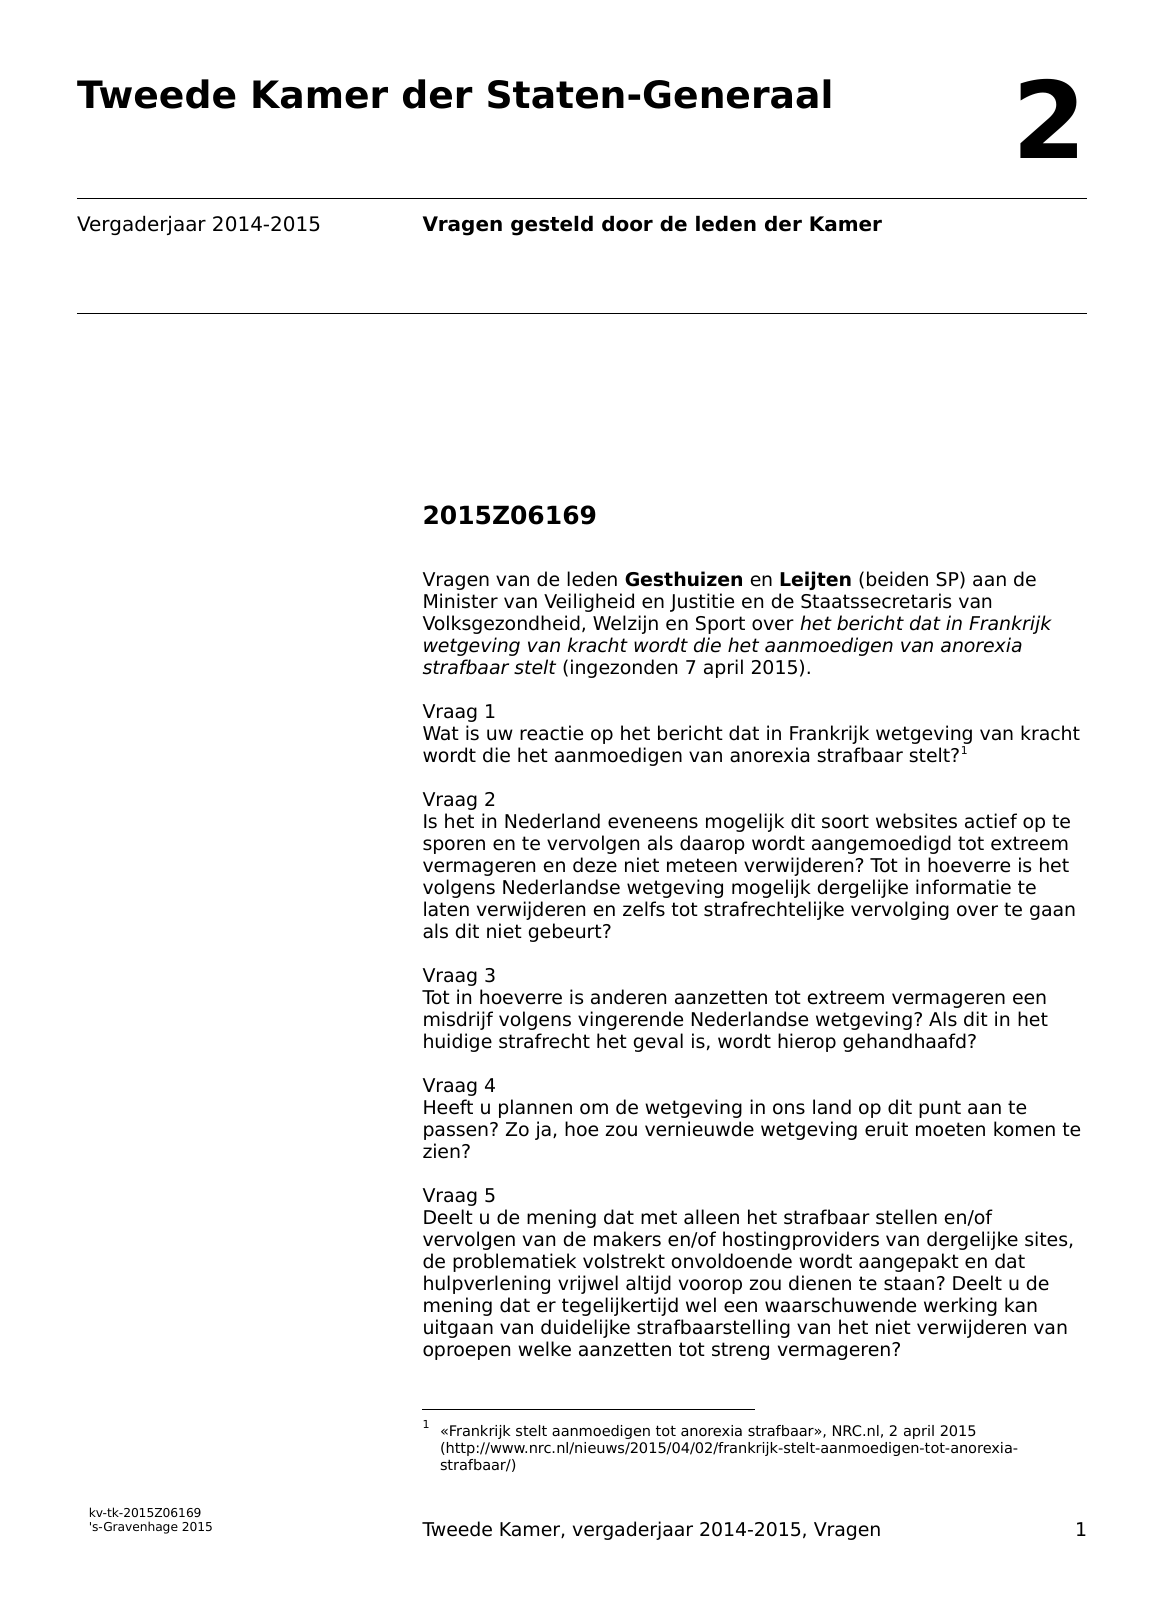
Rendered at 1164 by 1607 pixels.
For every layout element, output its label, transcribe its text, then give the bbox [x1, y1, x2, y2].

text Tot in hoeverre is anderen aanzetten tot extreem vermageren een misdrijf volgens vingerende Nederlandse wetgeving? Als dit in het huidige strafrecht het geval is, wordt hierop gehandhaafd? [422, 987, 1087, 1053]
text Vraag 5 [422, 1185, 1087, 1207]
text 2015Z06169 [422, 501, 1087, 531]
table_cell Vergaderjaar 2014-2015 [77, 199, 422, 313]
table_cell Vragen gesteld door de leden der Kamer [422, 199, 1087, 313]
text Vraag 2 [422, 789, 1087, 811]
text Vraag 4 [422, 1075, 1087, 1097]
text Vraag 1 [422, 701, 1087, 723]
table_header Tweede Kamer der Staten-Generaal [77, 59, 886, 198]
table_header 2 [886, 59, 1087, 198]
text Vraag 3 [422, 965, 1087, 987]
text Heeft u plannen om de wetgeving in ons land op dit punt aan te passen? Zo ja, hoe zou vernieuwde wetgeving eruit moeten komen te zien? [422, 1097, 1087, 1163]
text Is het in Nederland eveneens mogelijk dit soort websites actief op te sporen en te vervolgen als daarop wordt aangemoedigd tot extreem vermageren en deze niet meteen verwijderen? Tot in hoeverre is het volgens Nederlandse wetgeving mogelijk dergelijke informatie te laten verwijderen en zelfs tot strafrechtelijke vervolging over te gaan als dit niet gebeurt? [422, 811, 1087, 943]
text «Frankrijk stelt aanmoedigen tot anorexia strafbaar», NRC.nl, 2 april 2015 (http://www.nrc.nl/nieuws/2015/04/02/frankrijk-stelt-aanmoedigen-tot-anorexia-strafbaar/) [422, 1418, 1087, 1474]
text 's-Gravenhage 2015 [88, 1520, 323, 1534]
text Wat is uw reactie op het bericht dat in Frankrijk wetgeving van kracht wordt die het aanmoedigen van anorexia strafbaar stelt? [422, 723, 1087, 767]
text Vragen van de leden Gesthuizen en Leijten (beiden SP) aan de Minister van Veiligheid en Justitie en de Staatssecretaris van Volksgezondheid, Welzijn en Sport over het bericht dat in Frankrijk wetgeving van kracht wordt die het aanmoedigen van anorexia strafbaar stelt (ingezonden 7 april 2015). [422, 569, 1087, 679]
text kv-tk-2015Z06169 [88, 1506, 323, 1520]
text Deelt u de mening dat met alleen het strafbaar stellen en/of vervolgen van de makers en/of hostingproviders van dergelijke sites, de problematiek volstrekt onvoldoende wordt aangepakt en dat hulpverlening vrijwel altijd voorop zou dienen te staan? Deelt u de mening dat er tegelijkertijd wel een waarschuwende werking kan uitgaan van duidelijke strafbaarstelling van het niet verwijderen van oproepen welke aanzetten tot streng vermageren? [422, 1207, 1087, 1361]
